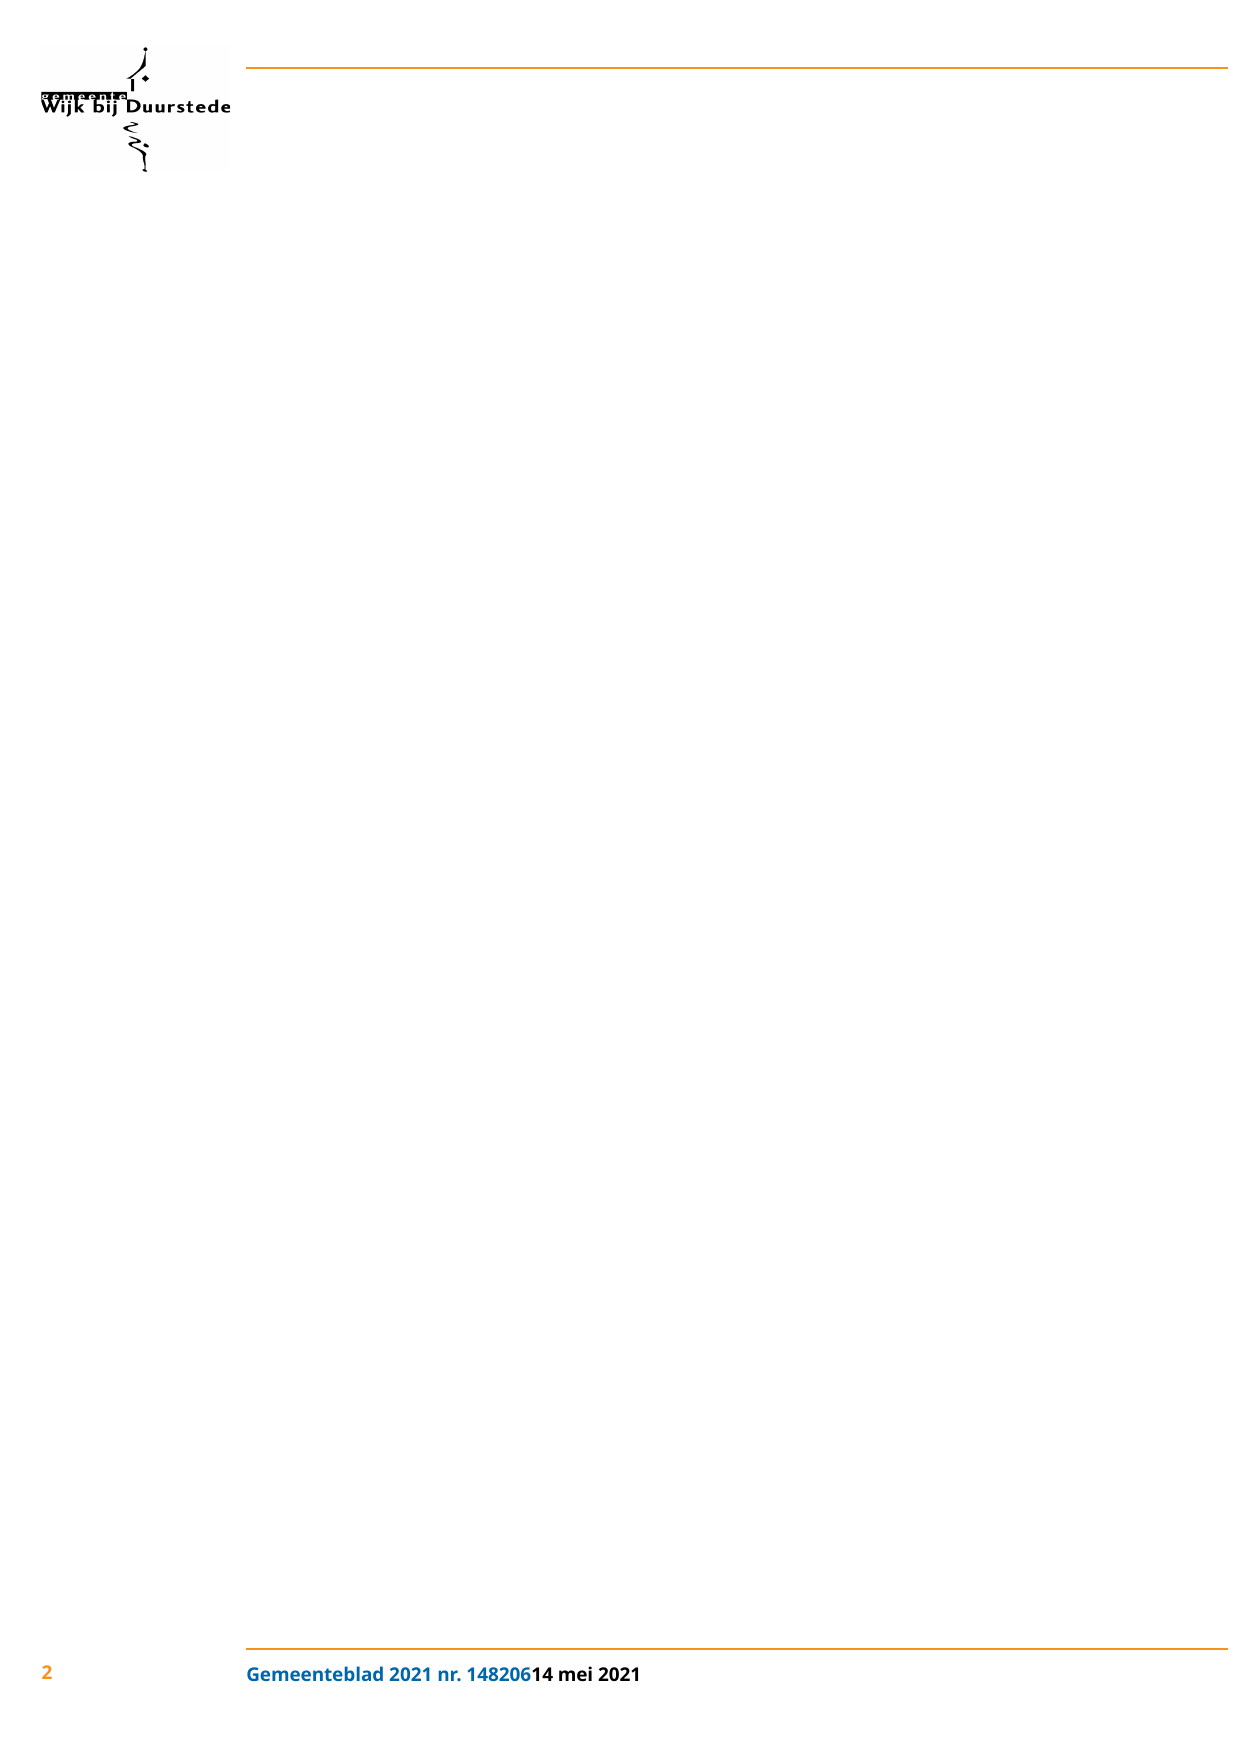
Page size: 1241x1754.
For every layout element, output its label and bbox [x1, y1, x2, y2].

picture [41, 47, 231, 172]
